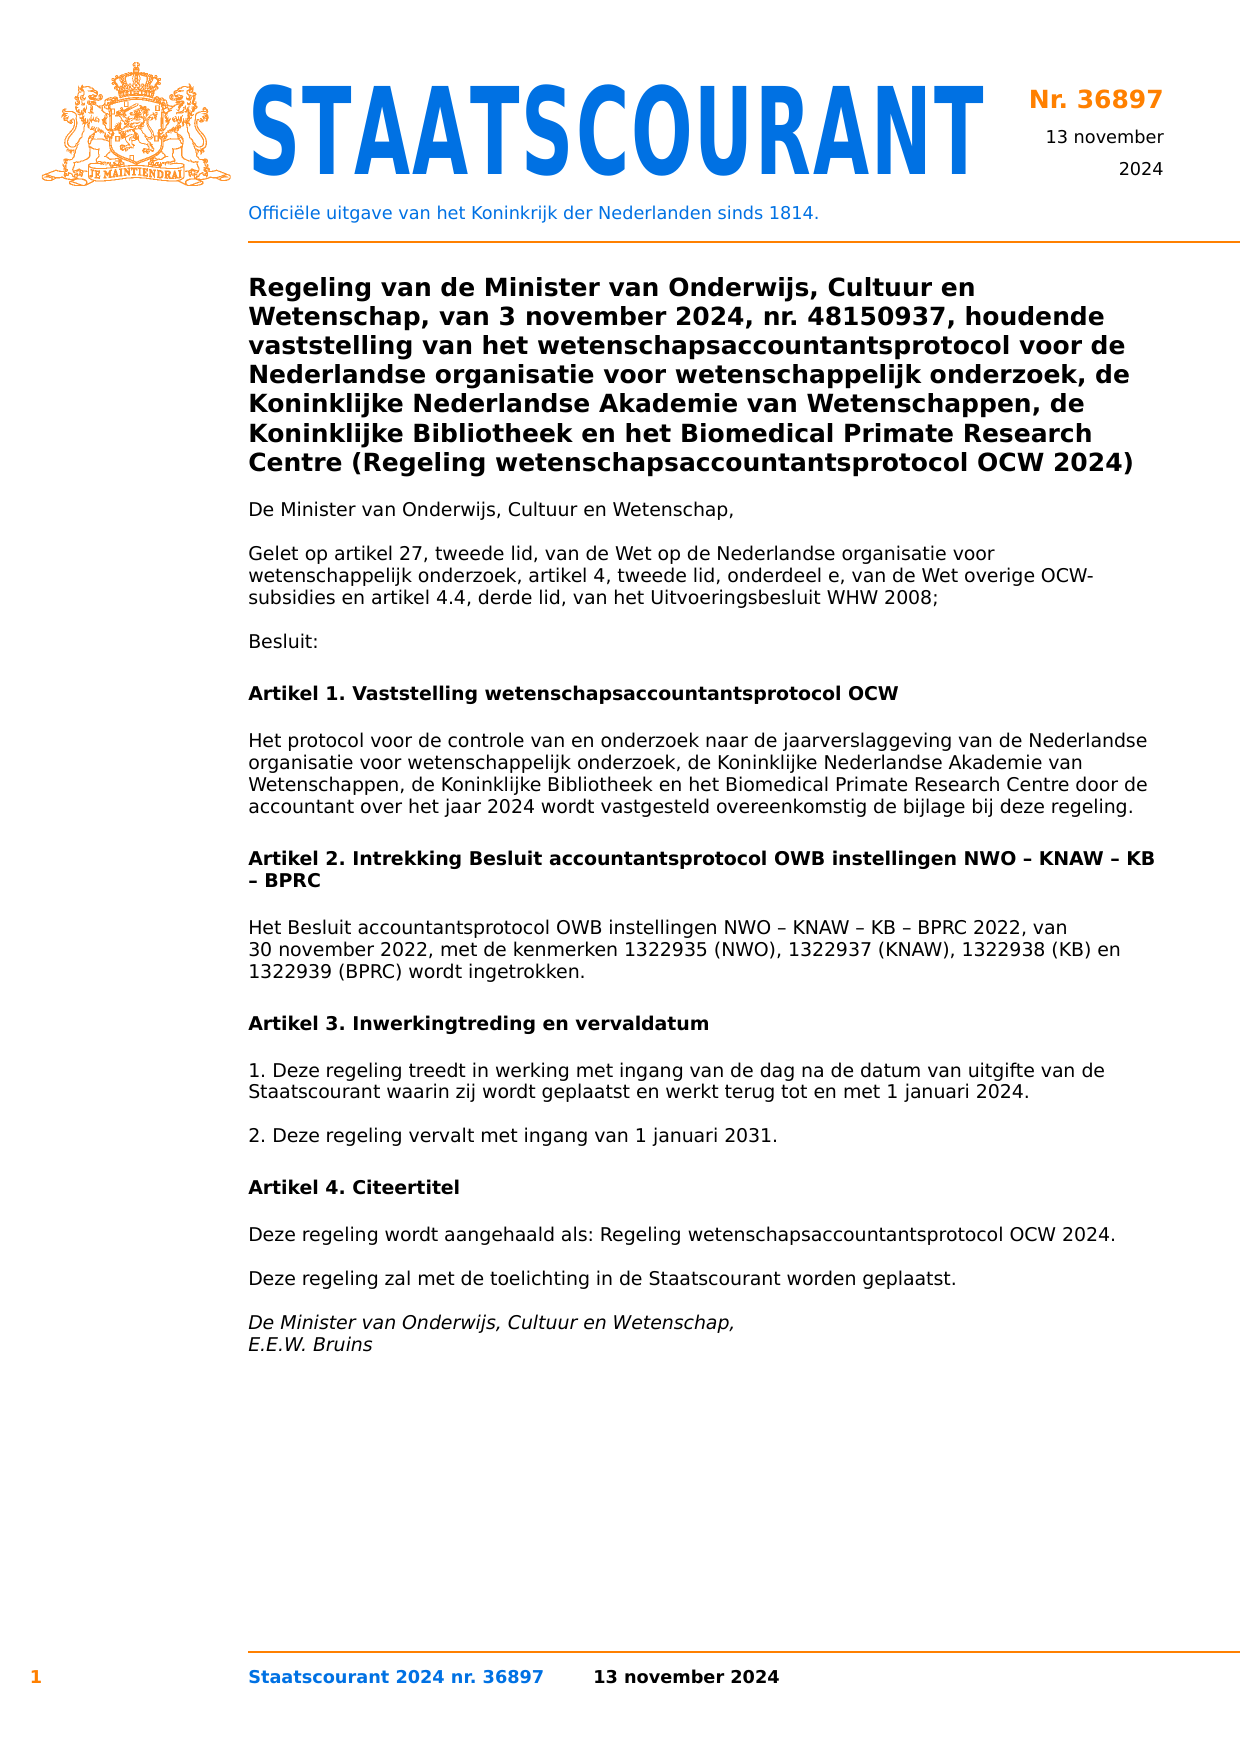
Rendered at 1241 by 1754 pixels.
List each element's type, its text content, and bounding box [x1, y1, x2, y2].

text Het Besluit accountantsprotocol OWB instellingen NWO – KNAW – KB – BPRC 2022, van 30 november 2022, met de kenmerken 1322935 (NWO), 1322937 (KNAW), 1322938 (KB) en 1322939 (BPRC) wordt ingetrokken. [248, 917, 1163, 982]
table_header [25, 62, 248, 241]
text Het protocol voor de controle van en onderzoek naar de jaarverslaggeving van de Nederlandse organisatie voor wetenschappelijk onderzoek, de Koninklijke Nederlandse Akademie van Wetenschappen, de Koninklijke Bibliotheek en het Biomedical Primate Research Centre door de accountant over het jaar 2024 wordt vastgesteld overeenkomstig de bijlage bij deze regeling. [248, 730, 1163, 818]
subtitle Artikel 1. Vaststelling wetenschapsaccountantsprotocol OCW [248, 683, 1163, 705]
text Besluit: [248, 631, 1163, 653]
text Deze regeling wordt aangehaald als: Regeling wetenschapsaccountantsprotocol OCW 2024. [248, 1224, 1163, 1246]
subtitle Artikel 4. Citeertitel [248, 1177, 1163, 1199]
text Gelet op artikel 27, tweede lid, van de Wet op de Nederlandse organisatie voor wetenschappelijk onderzoek, artikel 4, tweede lid, onderdeel e, van de Wet overige OCW-subsidies en artikel 4.4, derde lid, van het Uitvoeringsbesluit WHW 2008; [248, 543, 1163, 609]
table_cell 13 november [998, 121, 1240, 153]
text De Minister van Onderwijs, Cultuur en Wetenschap, E.E.W. Bruins [248, 1312, 1163, 1356]
subtitle Artikel 2. Intrekking Besluit accountantsprotocol OWB instellingen NWO – KNAW – KB – BPRC [248, 848, 1163, 892]
text 1. Deze regeling treedt in werking met ingang van de dag na de datum van uitgifte van de Staatscourant waarin zij wordt geplaatst en werkt terug tot en met 1 januari 2024. [248, 1059, 1163, 1103]
text Deze regeling zal met de toelichting in de Staatscourant worden geplaatst. [248, 1268, 1163, 1290]
picture [41, 62, 231, 186]
table_header STAATSCOURANT [248, 62, 998, 203]
text De Minister van Onderwijs, Cultuur en Wetenschap, [248, 499, 1163, 521]
text 2. Deze regeling vervalt met ingang van 1 januari 2031. [248, 1125, 1163, 1147]
table_cell Officiële uitgave van het Koninkrijk der Nederlanden sinds 1814. [248, 203, 1240, 241]
table_cell 2024 [998, 153, 1240, 203]
table_header Nr. 36897 [998, 62, 1240, 121]
subtitle Regeling van de Minister van Onderwijs, Cultuur en Wetenschap, van 3 november 2024, nr. 48150937, houdende vaststelling van het wetenschapsaccountantsprotocol voor de Nederlandse organisatie voor wetenschappelijk onderzoek, de Koninklijke Nederlandse Akademie van Wetenschappen, de Koninklijke Bibliotheek en het Biomedical Primate Research Centre (Regeling wetenschapsaccountantsprotocol OCW 2024) [248, 273, 1163, 477]
subtitle Artikel 3. Inwerkingtreding en vervaldatum [248, 1012, 1163, 1034]
